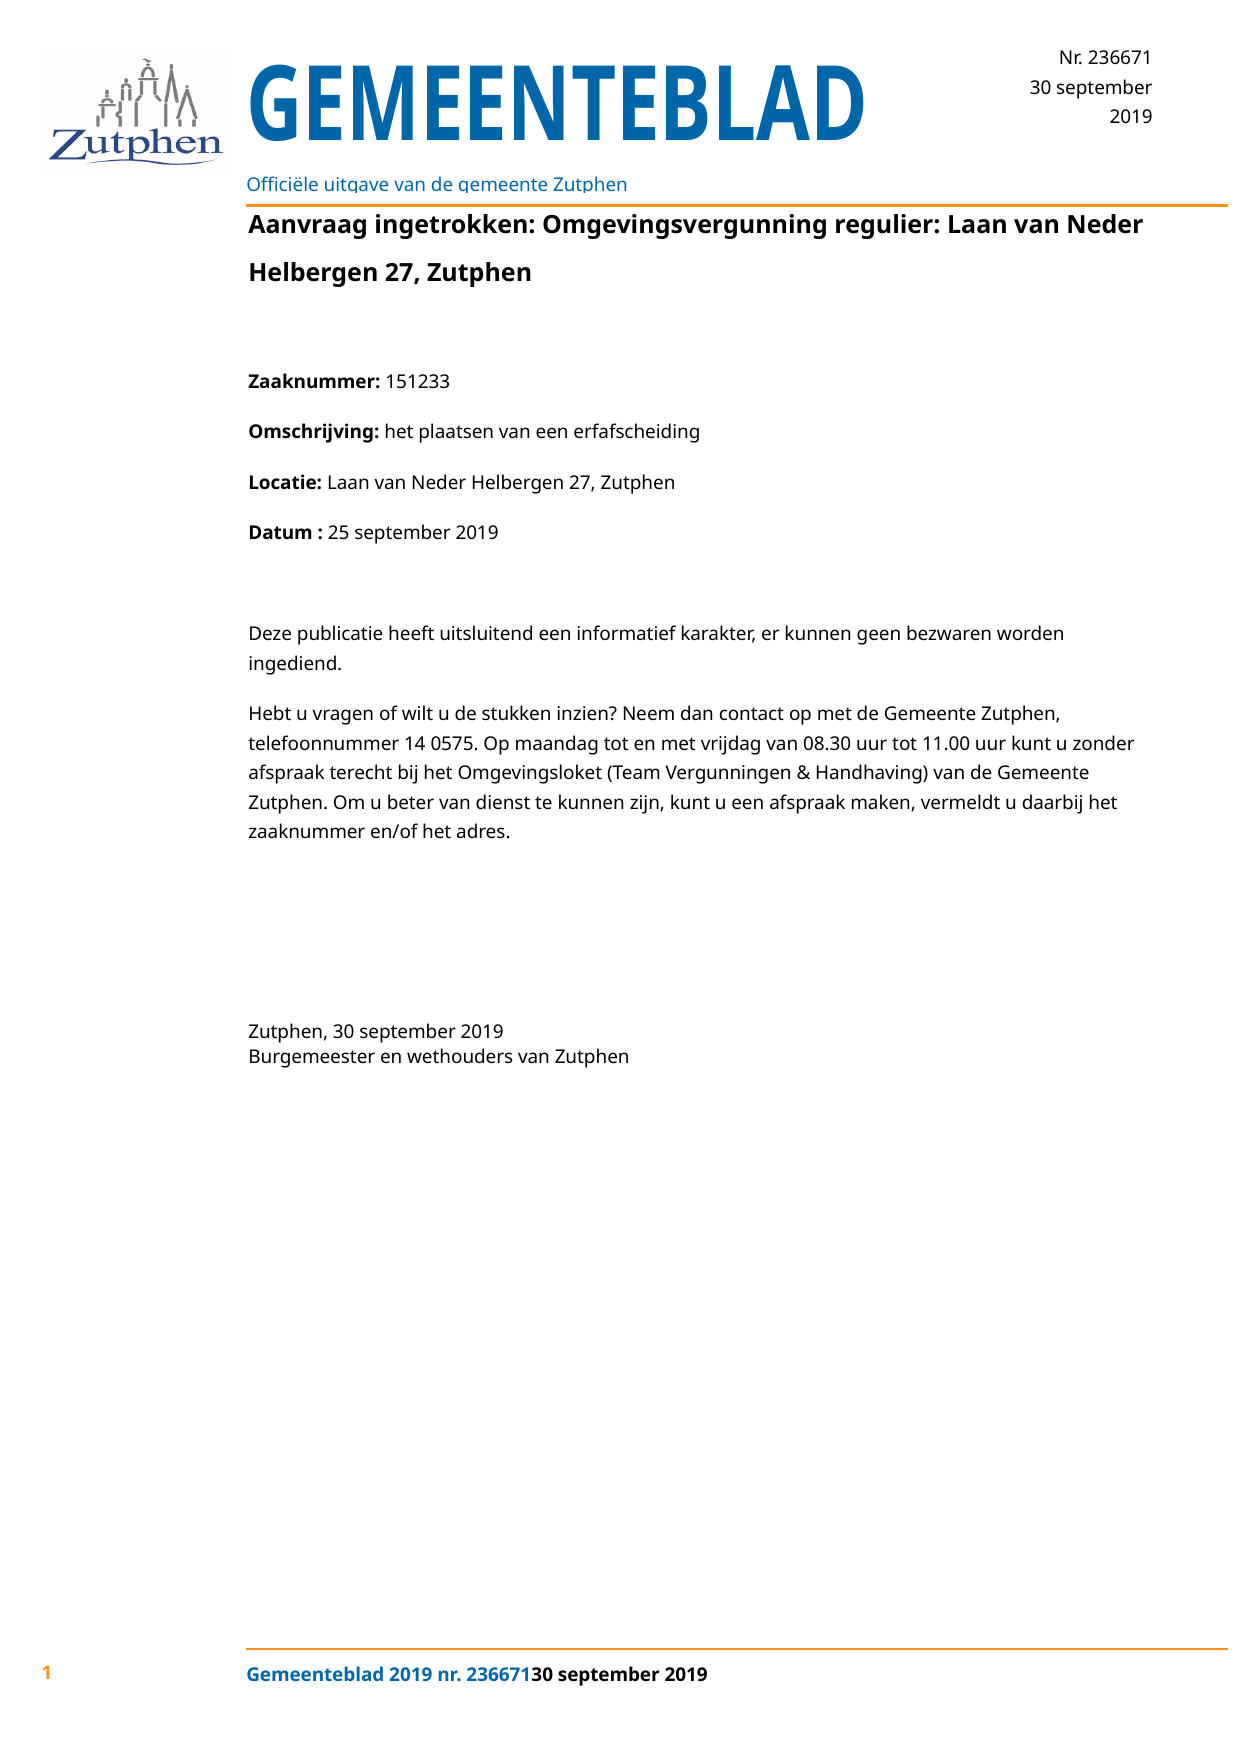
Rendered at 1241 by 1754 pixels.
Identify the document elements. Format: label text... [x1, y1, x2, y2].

text Zutphen, 30 september 2019 [248, 1018, 1152, 1043]
picture [41, 47, 231, 172]
text Hebt u vragen of wilt u de stukken inzien? Neem dan contact op met de Gemeente Zutphen, telefoonnummer 14 0575. Op maandag tot en met vrijdag van 08.30 uur tot 11.00 uur kunt u zonder afspraak terecht bij het Omgevingsloket (Team Vergunningen & Handhaving) van de Gemeente Zutphen. Om u beter van dienst te kunnen zijn, kunt u een afspraak maken, vermeldt u daarbij het zaaknummer en/of het adres. [248, 700, 1152, 844]
text Burgemeester en wethouders van Zutphen [248, 1043, 1152, 1069]
text Aanvraag ingetrokken: Omgevingsvergunning regulier: Laan van Neder Helbergen 27, Zutphen [248, 207, 1152, 288]
text Deze publicatie heeft uitsluitend een informatief karakter, er kunnen geen bezwaren worden ingediend. [248, 620, 1152, 676]
text Datum : 25 september 2019 [248, 519, 1152, 545]
text Omschrijving: het plaatsen van een erfafscheiding [248, 419, 1152, 444]
text Zaaknummer: 151233 [248, 368, 1152, 394]
text Locatie: Laan van Neder Helbergen 27, Zutphen [248, 469, 1152, 495]
